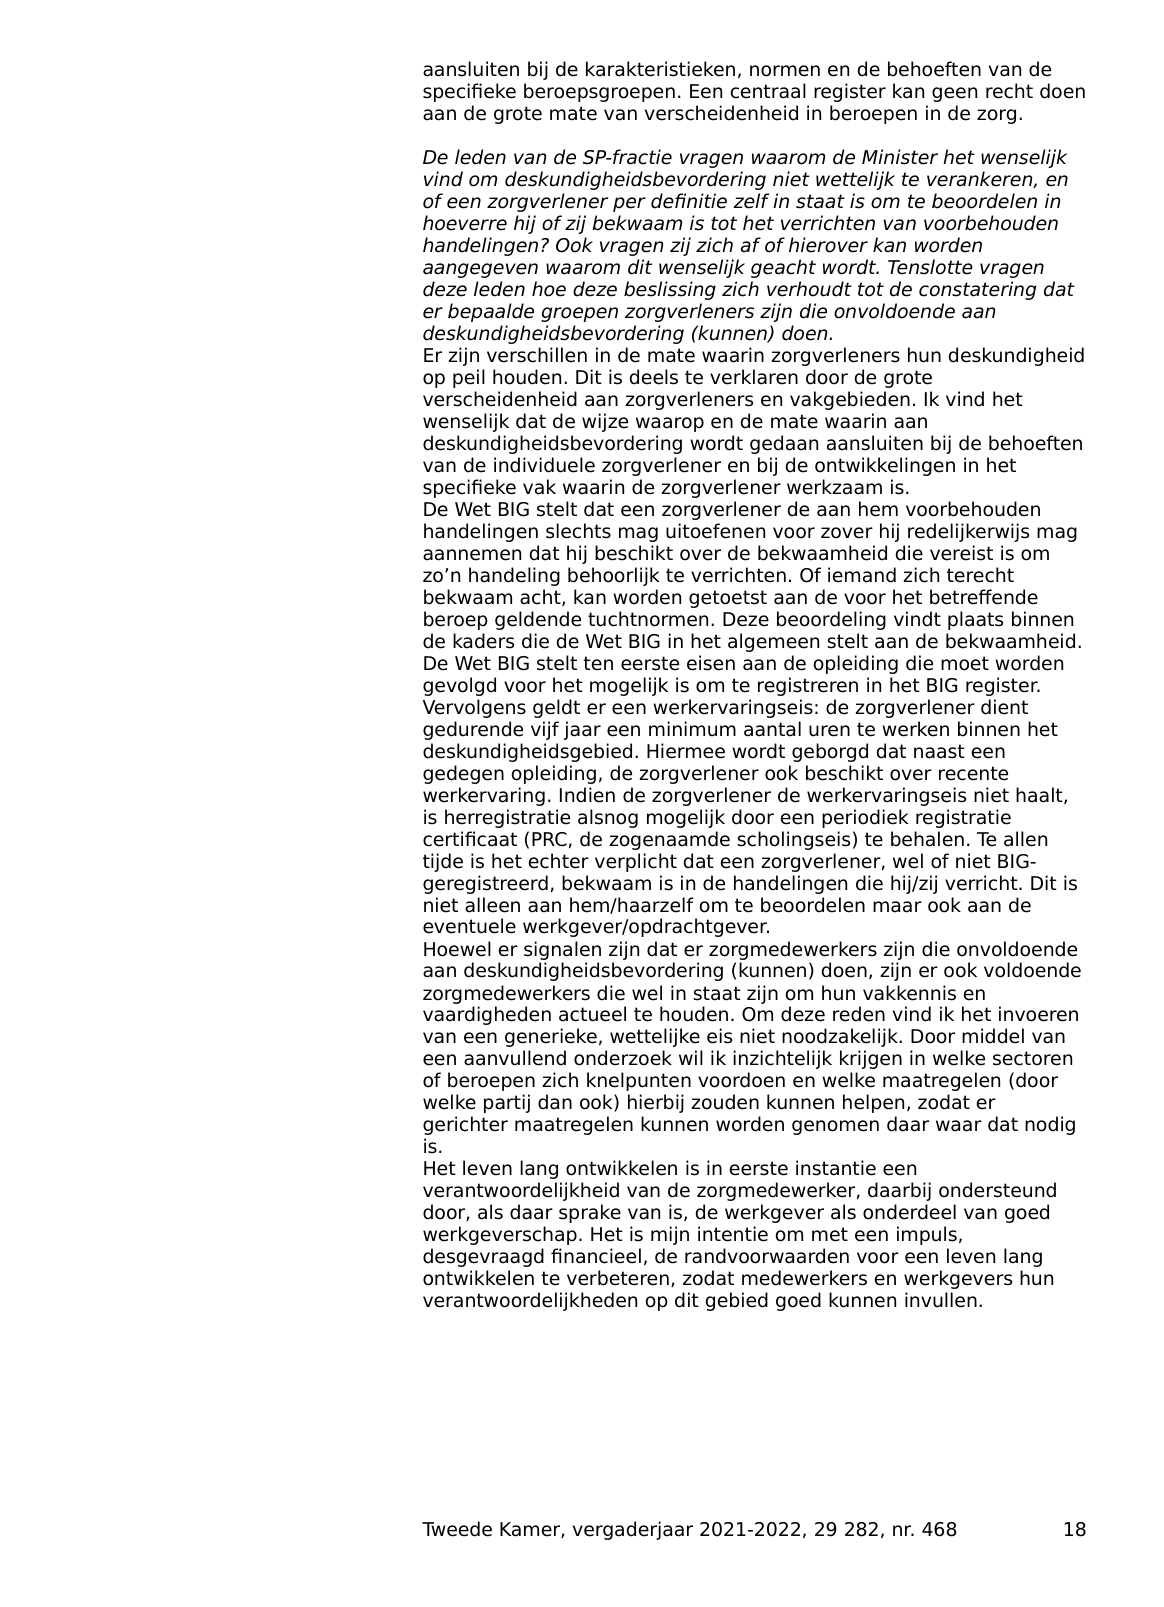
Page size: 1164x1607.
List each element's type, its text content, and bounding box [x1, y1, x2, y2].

text De leden van de SP-fractie vragen waarom de Minister het wenselijk vind om deskundigheidsbevordering niet wettelijk te verankeren, en of een zorgverlener per definitie zelf in staat is om te beoordelen in hoeverre hij of zij bekwaam is tot het verrichten van voorbehouden handelingen? Ook vragen zij zich af of hierover kan worden aangegeven waarom dit wenselijk geacht wordt. Tenslotte vragen deze leden hoe deze beslissing zich verhoudt tot de constatering dat er bepaalde groepen zorgverleners zijn die onvoldoende aan deskundigheidsbevordering (kunnen) doen. [422, 147, 1087, 345]
text Hoewel er signalen zijn dat er zorgmedewerkers zijn die onvoldoende aan deskundigheidsbevordering (kunnen) doen, zijn er ook voldoende zorgmedewerkers die wel in staat zijn om hun vakkennis en vaardigheden actueel te houden. Om deze reden vind ik het invoeren van een generieke, wettelijke eis niet noodzakelijk. Door middel van een aanvullend onderzoek wil ik inzichtelijk krijgen in welke sectoren of beroepen zich knelpunten voordoen en welke maatregelen (door welke partij dan ook) hierbij zouden kunnen helpen, zodat er gerichter maatregelen kunnen worden genomen daar waar dat nodig is. [422, 938, 1087, 1158]
text aansluiten bij de karakteristieken, normen en de behoeften van de specifieke beroepsgroepen. Een centraal register kan geen recht doen aan de grote mate van verscheidenheid in beroepen in de zorg. [422, 59, 1087, 125]
text Het leven lang ontwikkelen is in eerste instantie een verantwoordelijkheid van de zorgmedewerker, daarbij ondersteund door, als daar sprake van is, de werkgever als onderdeel van goed werkgeverschap. Het is mijn intentie om met een impuls, desgevraagd financieel, de randvoorwaarden voor een leven lang ontwikkelen te verbeteren, zodat medewerkers en werkgevers hun verantwoordelijkheden op dit gebied goed kunnen invullen. [422, 1158, 1087, 1312]
text Er zijn verschillen in de mate waarin zorgverleners hun deskundigheid op peil houden. Dit is deels te verklaren door de grote verscheidenheid aan zorgverleners en vakgebieden. Ik vind het wenselijk dat de wijze waarop en de mate waarin aan deskundigheidsbevordering wordt gedaan aansluiten bij de behoeften van de individuele zorgverlener en bij de ontwikkelingen in het specifieke vak waarin de zorgverlener werkzaam is. [422, 345, 1087, 499]
text De Wet BIG stelt dat een zorgverlener de aan hem voorbehouden handelingen slechts mag uitoefenen voor zover hij redelijkerwijs mag aannemen dat hij beschikt over de bekwaamheid die vereist is om zo’n handeling behoorlijk te verrichten. Of iemand zich terecht bekwaam acht, kan worden getoetst aan de voor het betreffende beroep geldende tuchtnormen. Deze beoordeling vindt plaats binnen de kaders die de Wet BIG in het algemeen stelt aan de bekwaamheid. De Wet BIG stelt ten eerste eisen aan de opleiding die moet worden gevolgd voor het mogelijk is om te registreren in het BIG register. Vervolgens geldt er een werkervaringseis: de zorgverlener dient gedurende vijf jaar een minimum aantal uren te werken binnen het deskundigheidsgebied. Hiermee wordt geborgd dat naast een gedegen opleiding, de zorgverlener ook beschikt over recente werkervaring. Indien de zorgverlener de werkervaringseis niet haalt, is herregistratie alsnog mogelijk door een periodiek registratie certificaat (PRC, de zogenaamde scholingseis) te behalen. Te allen tijde is het echter verplicht dat een zorgverlener, wel of niet BIG-geregistreerd, bekwaam is in de handelingen die hij/zij verricht. Dit is niet alleen aan hem/haarzelf om te beoordelen maar ook aan de eventuele werkgever/opdrachtgever. [422, 499, 1087, 938]
